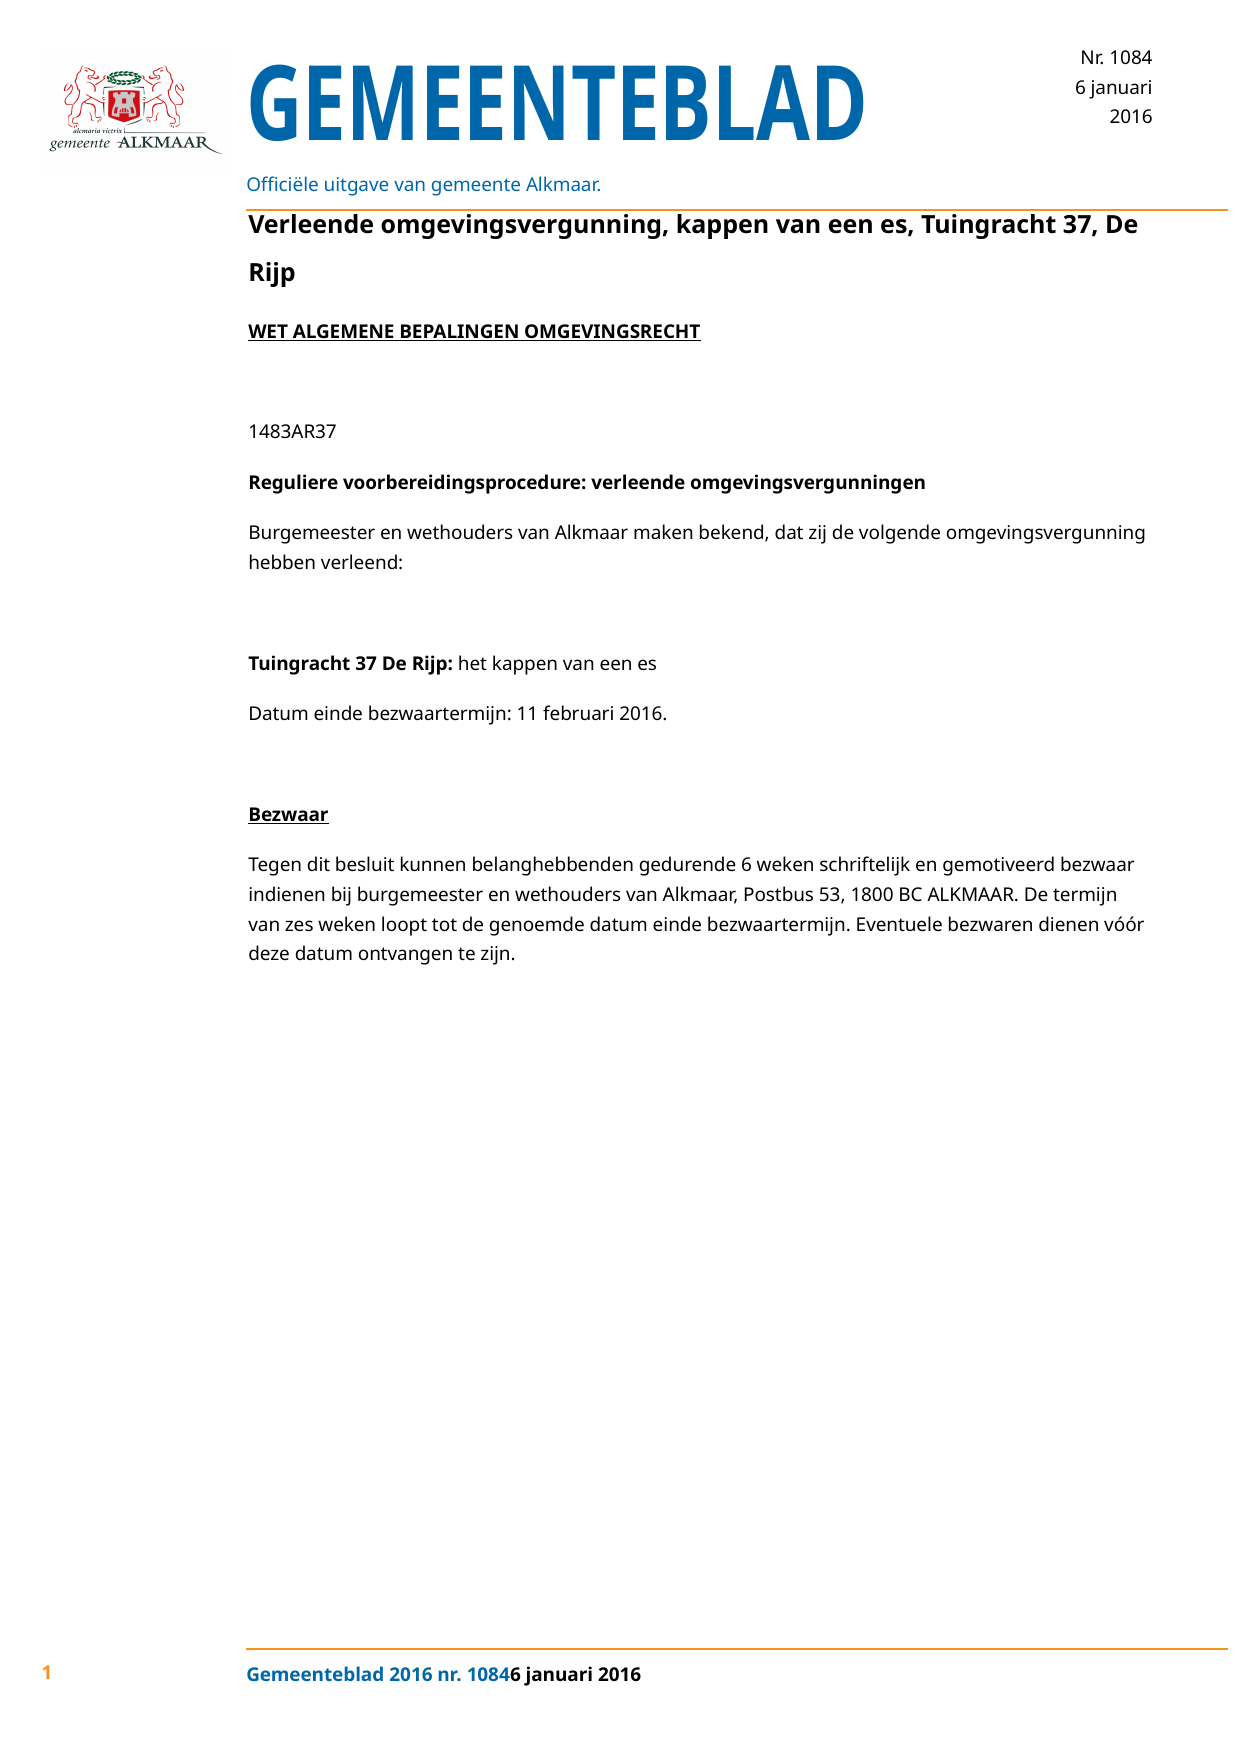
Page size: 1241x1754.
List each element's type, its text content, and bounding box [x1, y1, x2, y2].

text Bezwaar [248, 801, 1152, 827]
text Verleende omgevingsvergunning, kappen van een es, Tuingracht 37, De Rijp [248, 211, 1152, 288]
text Burgemeester en wethouders van Alkmaar maken bekend, dat zij de volgende omgevingsvergunning hebben verleend: [248, 519, 1152, 575]
text Datum einde bezwaartermijn: 11 februari 2016. [248, 700, 1152, 726]
text Tuingracht 37 De Rijp: het kappen van een es [248, 650, 1152, 676]
text Tegen dit besluit kunnen belanghebbenden gedurende 6 weken schriftelijk en gemotiveerd bezwaar indienen bij burgemeester en wethouders van Alkmaar, Postbus 53, 1800 BC ALKMAAR. De termijn van zes weken loopt tot de genoemde datum einde bezwaartermijn. Eventuele bezwaren dienen vóór deze datum ontvangen te zijn. [248, 852, 1152, 966]
picture [41, 47, 231, 172]
text Reguliere voorbereidingsprocedure: verleende omgevingsvergunningen [248, 469, 1152, 495]
text WET ALGEMENE BEPALINGEN OMGEVINGSRECHT [248, 318, 1152, 344]
text 1483AR37 [248, 419, 1152, 444]
